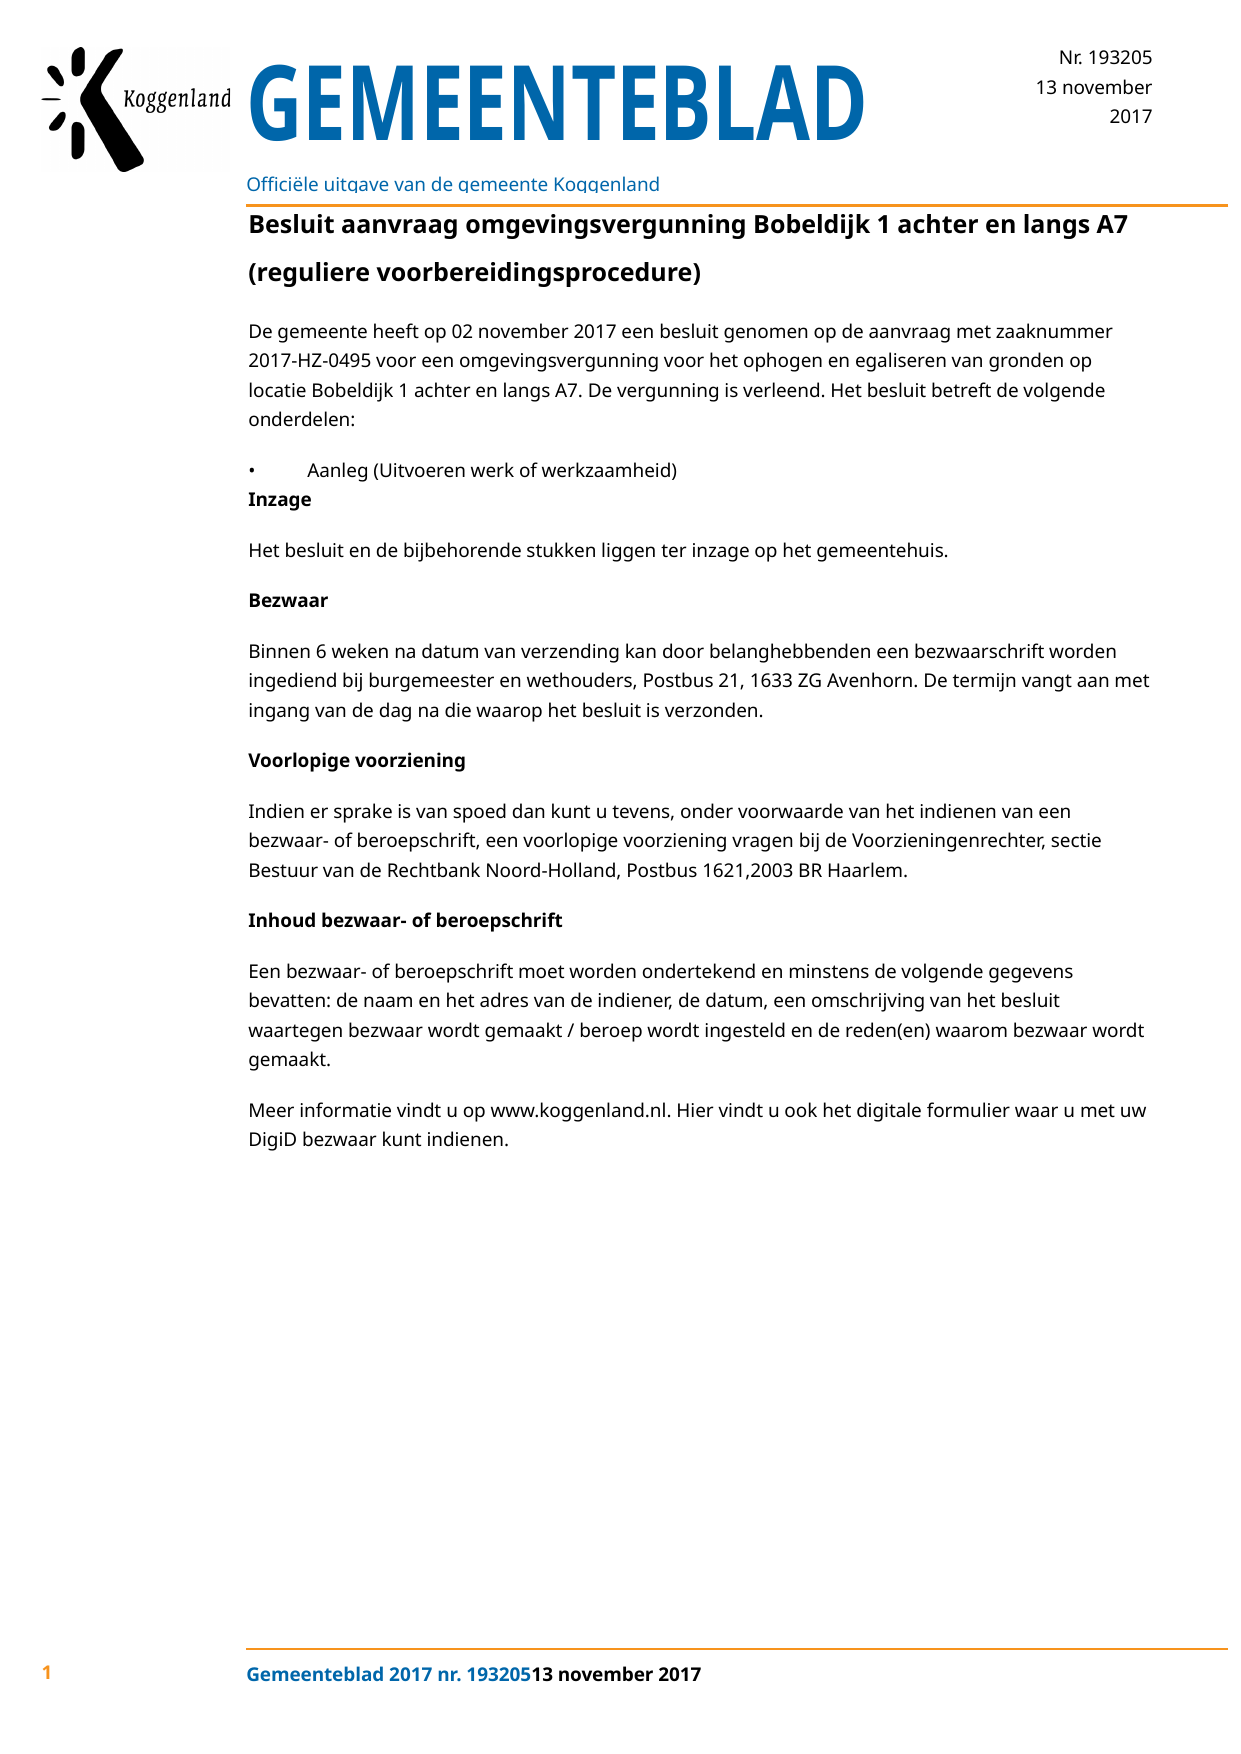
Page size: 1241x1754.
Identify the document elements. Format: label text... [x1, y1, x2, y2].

text Meer informatie vindt u op www.koggenland.nl. Hier vindt u ook het digitale formulier waar u met uw DigiD bezwaar kunt indienen. [248, 1097, 1152, 1152]
text Binnen 6 weken na datum van verzending kan door belanghebbenden een bezwaarschrift worden ingediend bij burgemeester en wethouders, Postbus 21, 1633 ZG Avenhorn. De termijn vangt aan met ingang van de dag na die waarop het besluit is verzonden. [248, 638, 1152, 723]
text Besluit aanvraag omgevingsvergunning Bobeldijk 1 achter en langs A7 (reguliere voorbereidingsprocedure) [248, 207, 1152, 288]
text Inhoud bezwaar- of beroepschrift [248, 907, 1152, 933]
text Inzage [248, 487, 1152, 512]
text Bezwaar [248, 587, 1152, 613]
text De gemeente heeft op 02 november 2017 een besluit genomen op de aanvraag met zaaknummer 2017-HZ-0495 voor een omgevingsvergunning voor het ophogen en egaliseren van gronden op locatie Bobeldijk 1 achter en langs A7. De vergunning is verleend. Het besluit betreft de volgende onderdelen: [248, 318, 1152, 432]
text Het besluit en de bijbehorende stukken liggen ter inzage op het gemeentehuis. [248, 537, 1152, 563]
text Indien er sprake is van spoed dan kunt u tevens, onder voorwaarde van het indienen van een bezwaar- of beroepschrift, een voorlopige voorziening vragen bij de Voorzieningenrechter, sectie Bestuur van de Rechtbank Noord-Holland, Postbus 1621,2003 BR Haarlem. [248, 798, 1152, 883]
list Aanleg (Uitvoeren werk of werkzaamheid) [248, 457, 1152, 483]
text Voorlopige voorziening [248, 747, 1152, 773]
picture [41, 47, 231, 172]
text Een bezwaar- of beroepschrift moet worden ondertekend en minstens de volgende gegevens bevatten: de naam en het adres van de indiener, de datum, een omschrijving van het besluit waartegen bezwaar wordt gemaakt / beroep wordt ingesteld en de reden(en) waarom bezwaar wordt gemaakt. [248, 958, 1152, 1072]
